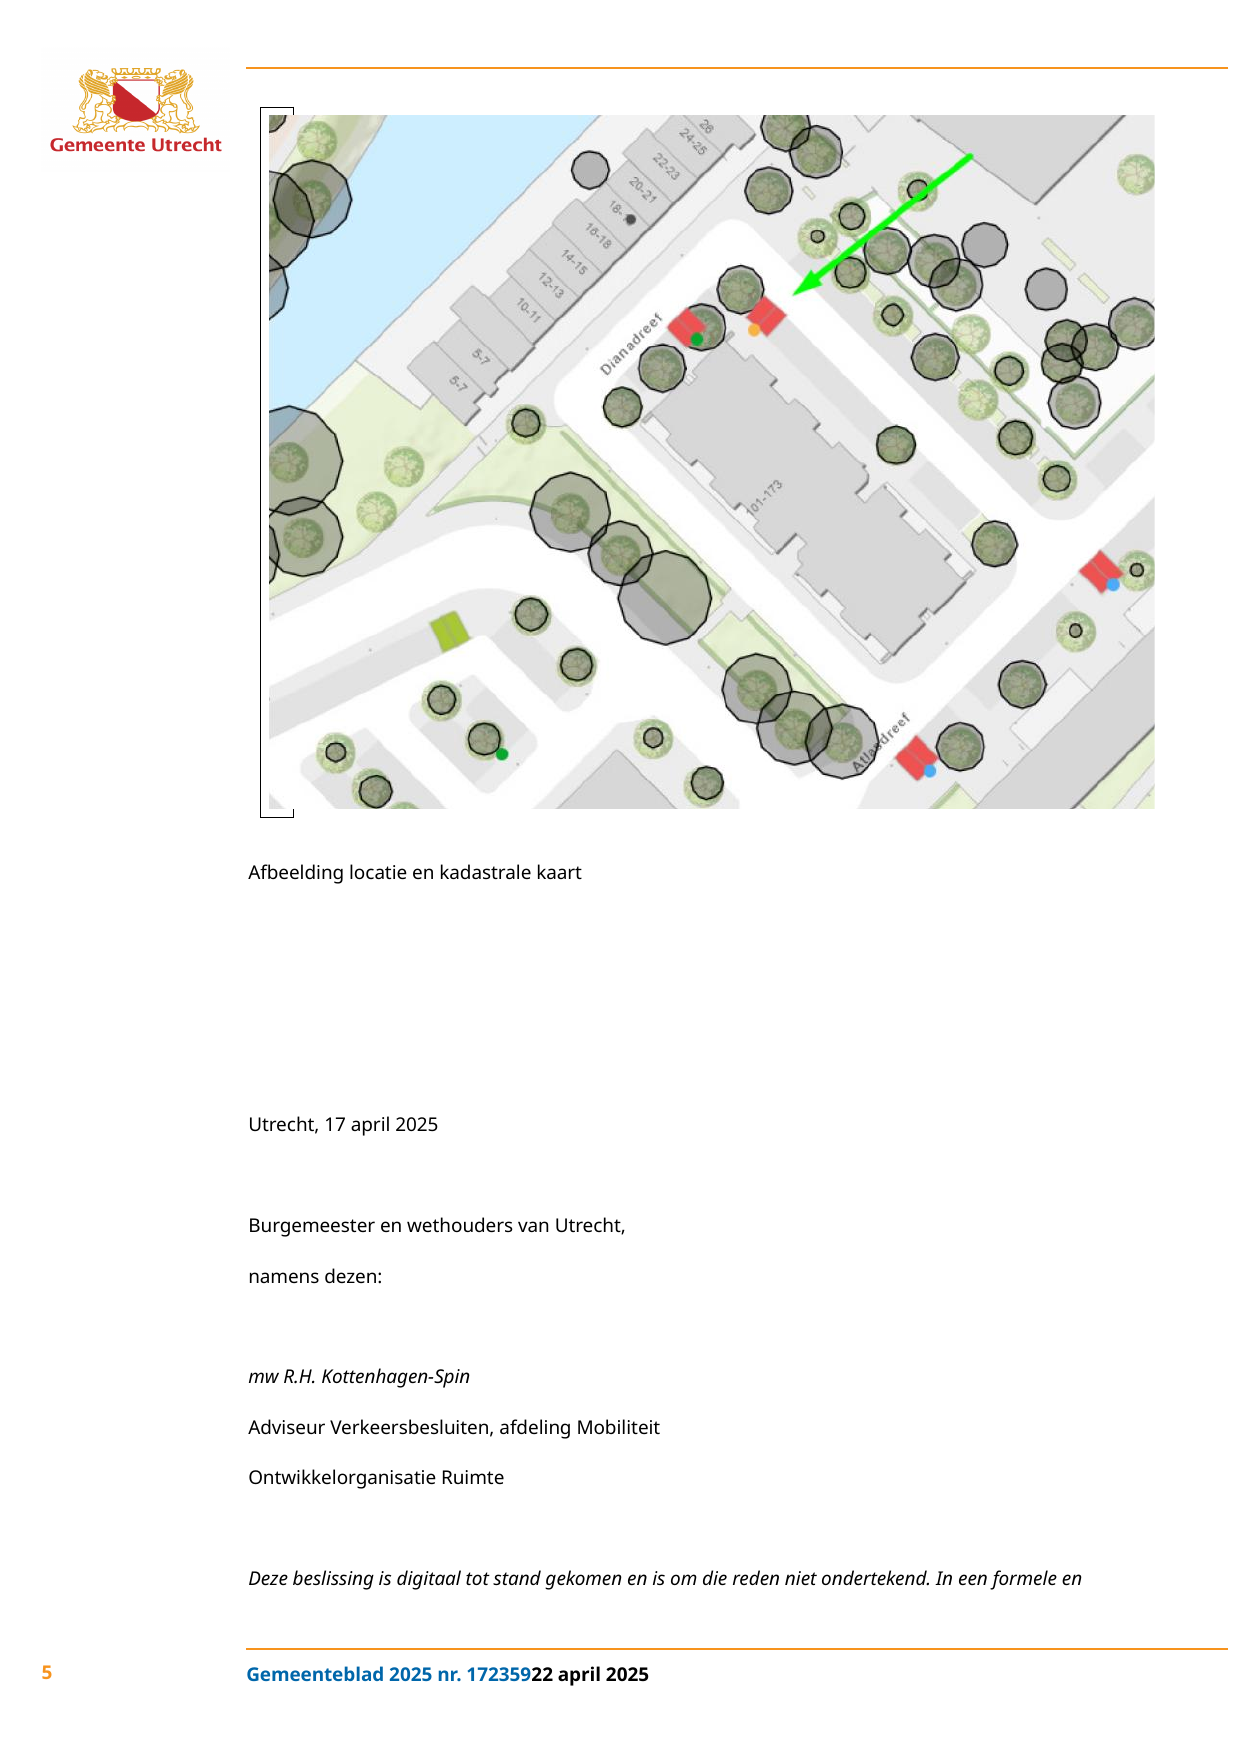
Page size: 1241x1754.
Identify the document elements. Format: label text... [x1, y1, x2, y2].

text Deze beslissing is digitaal tot stand gekomen en is om die reden niet ondertekend. In een formele en [248, 1565, 1152, 1591]
text mw R.H. Kottenhagen-Spin [248, 1364, 1152, 1389]
text namens dezen: [248, 1263, 1152, 1288]
picture [41, 47, 231, 172]
text Utrecht, 17 april 2025 [248, 1112, 1152, 1137]
text Adviseur Verkeersbesluiten, afdeling Mobiliteit [248, 1414, 1152, 1440]
text Burgemeester en wethouders van Utrecht, [248, 1212, 1152, 1238]
text Ontwikkelorganisatie Ruimte [248, 1464, 1152, 1490]
text Afbeelding locatie en kadastrale kaart [248, 859, 1152, 885]
picture [268, 115, 1155, 809]
